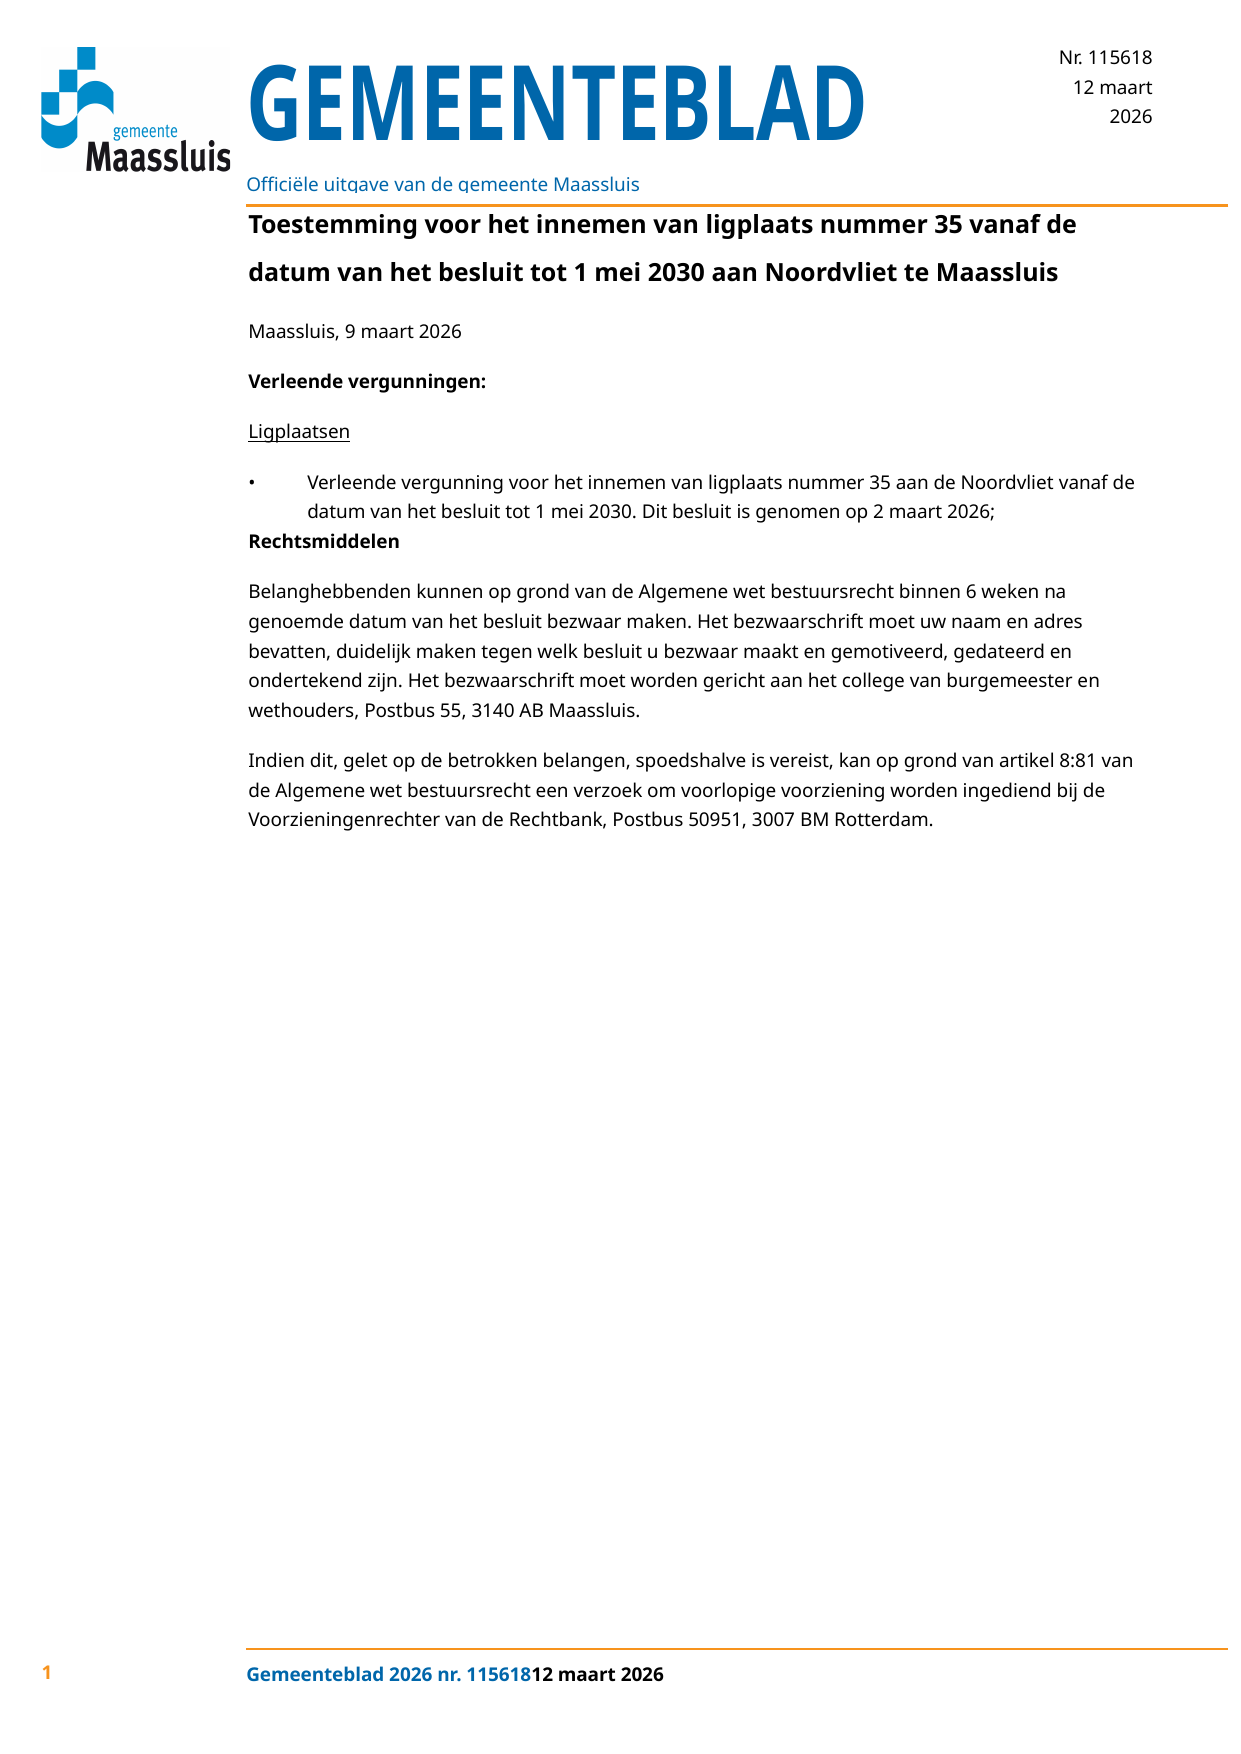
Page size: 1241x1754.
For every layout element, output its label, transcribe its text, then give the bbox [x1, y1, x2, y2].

text Rechtsmiddelen [248, 528, 1152, 554]
text Ligplaatsen [248, 419, 1152, 444]
text Toestemming voor het innemen van ligplaats nummer 35 vanaf de datum van het besluit tot 1 mei 2030 aan Noordvliet te Maassluis [248, 207, 1152, 288]
list Verleende vergunning voor het innemen van ligplaats nummer 35 aan de Noordvliet vanaf de datum van het besluit tot 1 mei 2030. Dit besluit is genomen op 2 maart 2026; [248, 469, 1152, 524]
text Indien dit, gelet op de betrokken belangen, spoedshalve is vereist, kan op grond van artikel 8:81 van de Algemene wet bestuursrecht een verzoek om voorlopige voorziening worden ingediend bij de Voorzieningenrechter van de Rechtbank, Postbus 50951, 3007 BM Rotterdam. [248, 747, 1152, 832]
picture [41, 47, 231, 172]
picture [41, 47, 77, 92]
text Belanghebbenden kunnen op grond van de Algemene wet bestuursrecht binnen 6 weken na genoemde datum van het besluit bezwaar maken. Het bezwaarschrift moet uw naam en adres bevatten, duidelijk maken tegen welk besluit u bezwaar maakt en gemotiveerd, gedateerd en ondertekend zijn. Het bezwaarschrift moet worden gericht aan het college van burgemeester en wethouders, Postbus 55, 3140 AB Maassluis. [248, 579, 1152, 723]
text Verleende vergunningen: [248, 368, 1152, 394]
text Maassluis, 9 maart 2026 [248, 318, 1152, 344]
